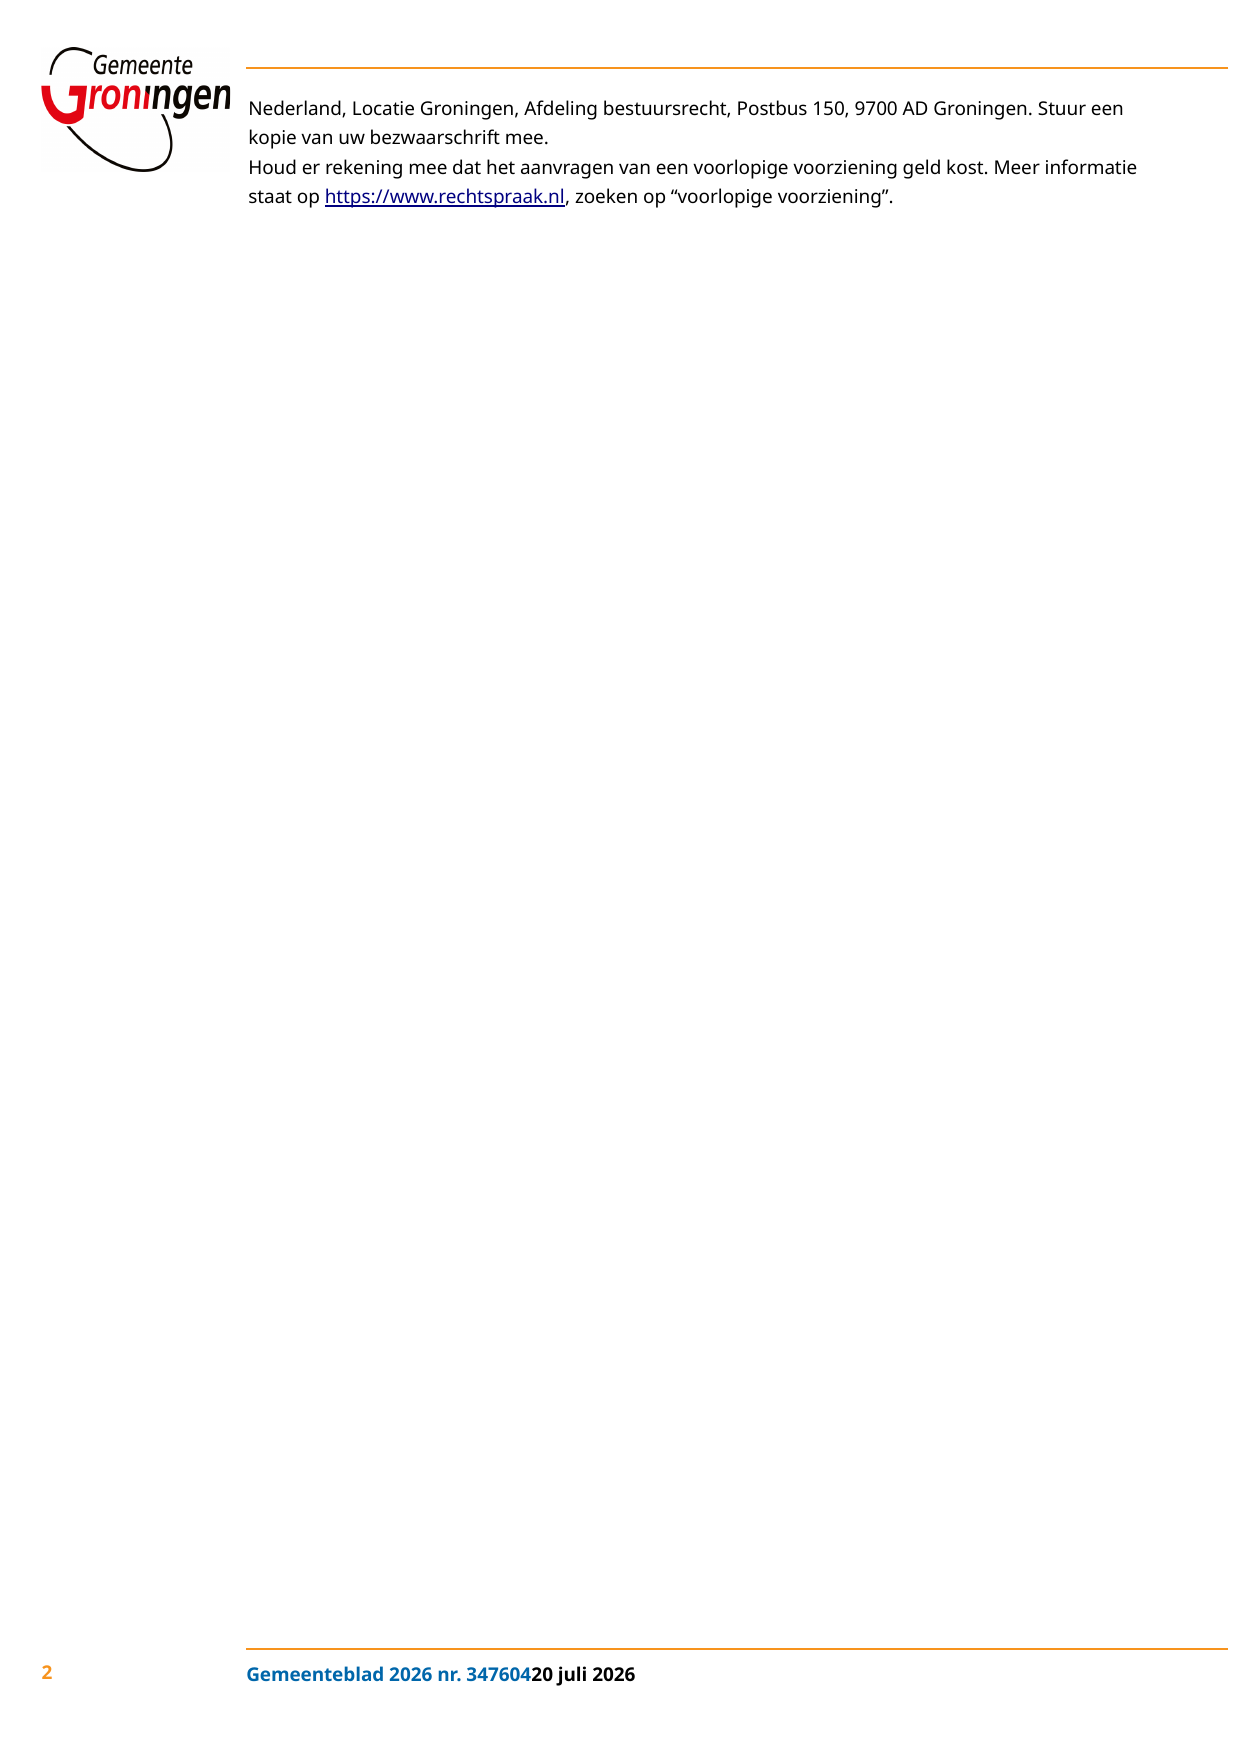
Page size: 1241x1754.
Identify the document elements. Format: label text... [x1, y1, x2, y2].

text Houd er rekening mee dat het aanvragen van een voorlopige voorziening geld kost. Meer informatie staat op https://www.rechtspraak.nl, zoeken op “voorlopige voorziening”. [248, 154, 1152, 209]
picture [41, 47, 231, 172]
text Nederland, Locatie Groningen, Afdeling bestuursrecht, Postbus 150, 9700 AD Groningen. Stuur een kopie van uw bezwaarschrift mee. [248, 95, 1152, 150]
